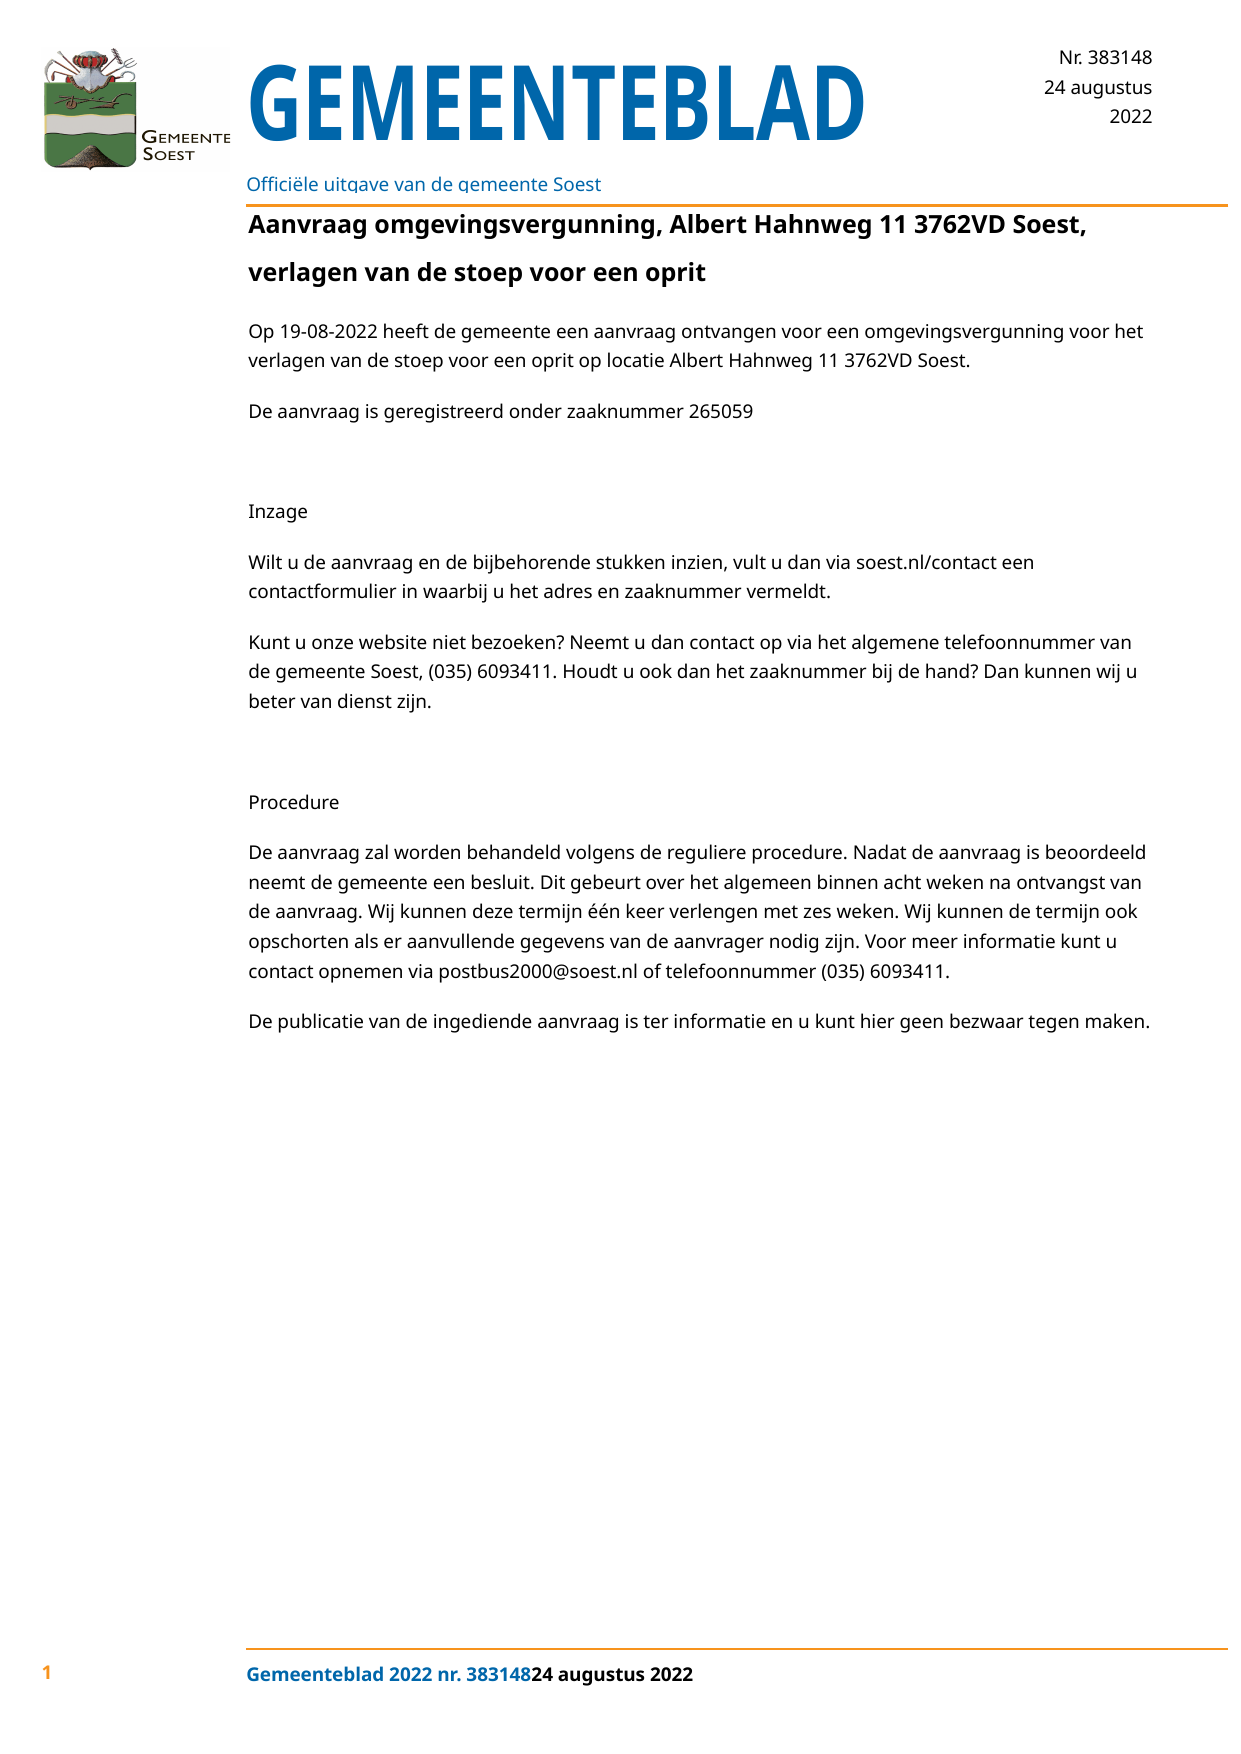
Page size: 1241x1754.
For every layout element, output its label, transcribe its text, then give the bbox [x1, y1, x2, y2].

text Inzage [248, 499, 1152, 524]
text Kunt u onze website niet bezoeken? Neemt u dan contact op via het algemene telefoonnummer van de gemeente Soest, (035) 6093411. Houdt u ook dan het zaaknummer bij de hand? Dan kunnen wij u beter van dienst zijn. [248, 629, 1152, 714]
text Aanvraag omgevingsvergunning, Albert Hahnweg 11 3762VD Soest, verlagen van de stoep voor een oprit [248, 207, 1152, 288]
picture [41, 47, 231, 172]
text De aanvraag is geregistreerd onder zaaknummer 265059 [248, 398, 1152, 424]
text Procedure [248, 789, 1152, 815]
text Op 19-08-2022 heeft de gemeente een aanvraag ontvangen voor een omgevingsvergunning voor het verlagen van de stoep voor een oprit op locatie Albert Hahnweg 11 3762VD Soest. [248, 318, 1152, 373]
text De publicatie van de ingediende aanvraag is ter informatie en u kunt hier geen bezwaar tegen maken. [248, 1008, 1152, 1034]
text De aanvraag zal worden behandeld volgens de reguliere procedure. Nadat de aanvraag is beoordeeld neemt de gemeente een besluit. Dit gebeurt over het algemeen binnen acht weken na ontvangst van de aanvraag. Wij kunnen deze termijn één keer verlengen met zes weken. Wij kunnen de termijn ook opschorten als er aanvullende gegevens van de aanvrager nodig zijn. Voor meer informatie kunt u contact opnemen via postbus2000@soest.nl of telefoonnummer (035) 6093411. [248, 839, 1152, 984]
text Wilt u de aanvraag en de bijbehorende stukken inzien, vult u dan via soest.nl/contact een contactformulier in waarbij u het adres en zaaknummer vermeldt. [248, 549, 1152, 604]
